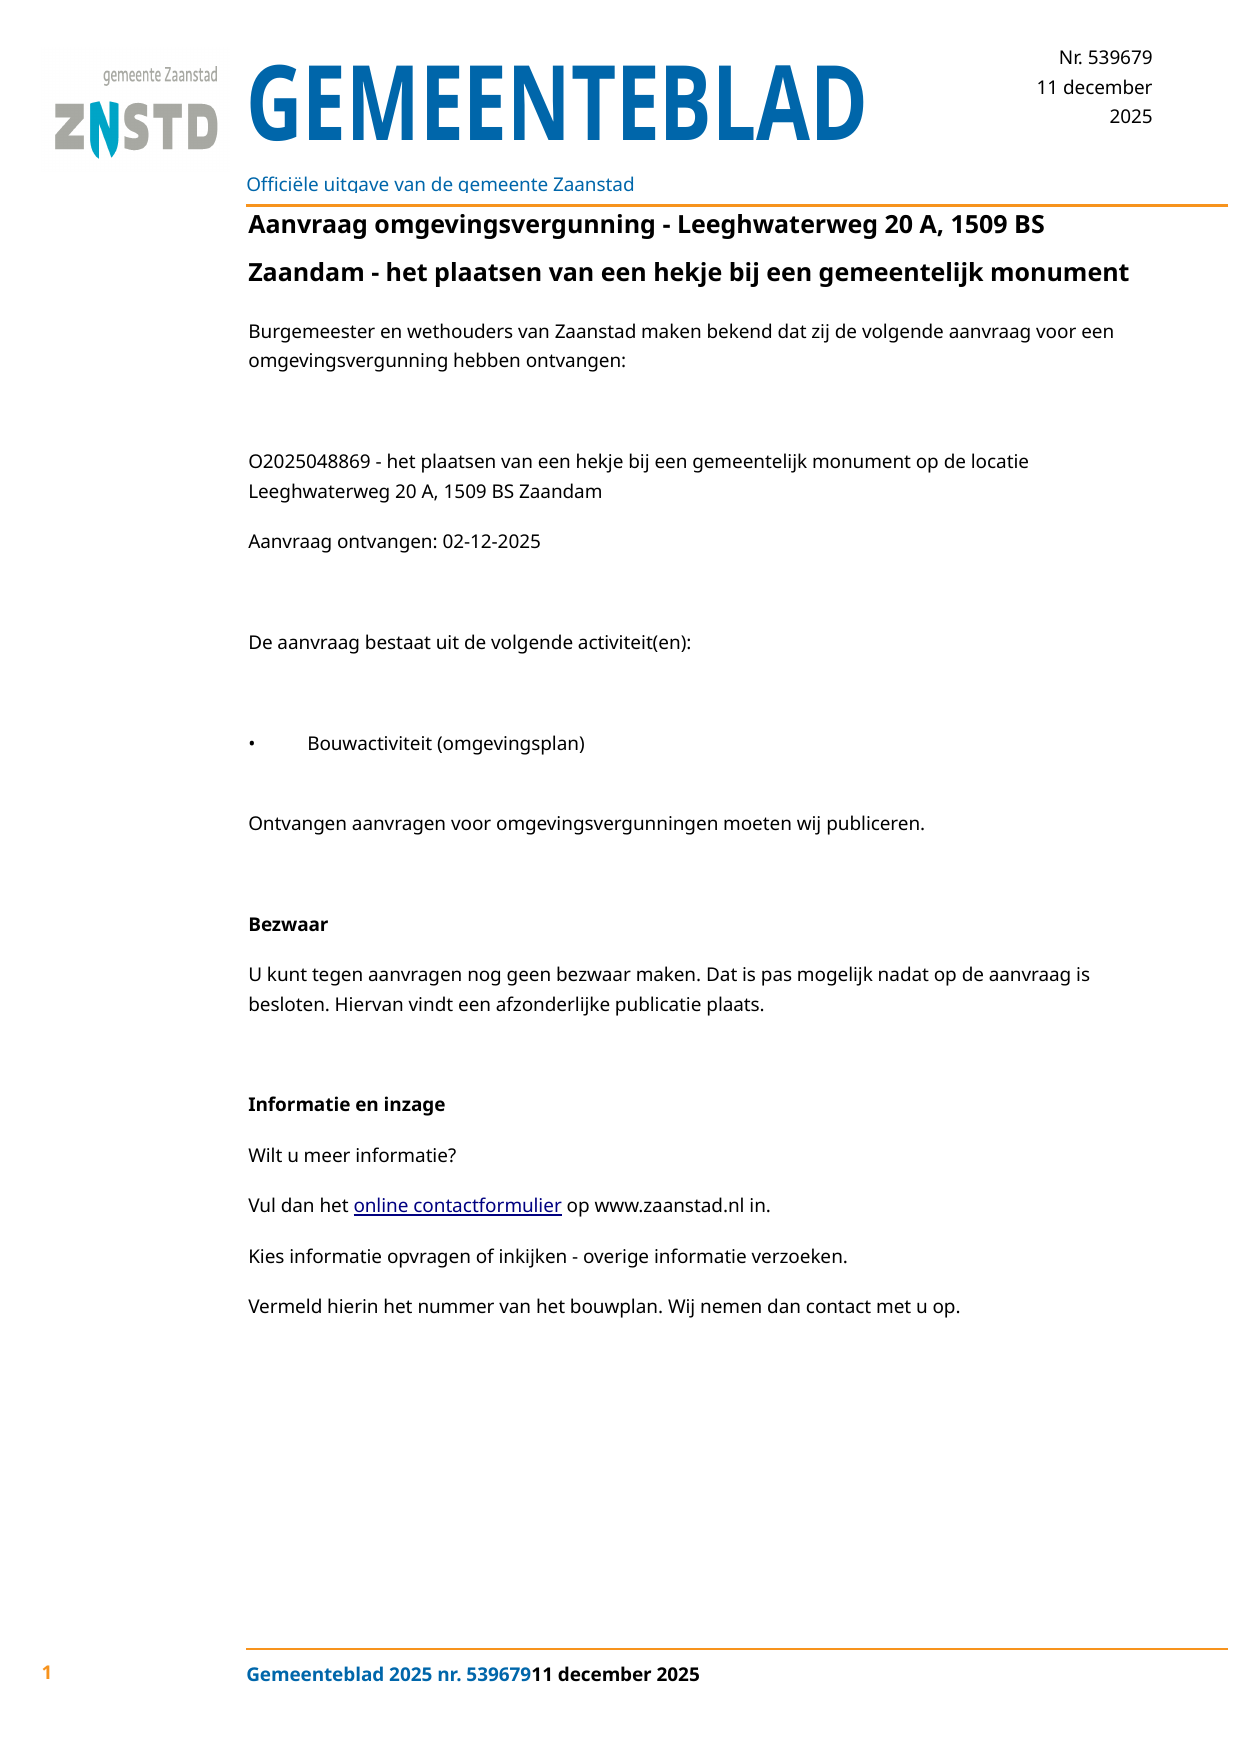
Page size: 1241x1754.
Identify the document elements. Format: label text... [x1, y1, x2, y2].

picture [41, 47, 231, 172]
text Kies informatie opvragen of inkijken - overige informatie verzoeken. [248, 1243, 1152, 1269]
text O2025048869 - het plaatsen van een hekje bij een gemeentelijk monument op de locatie Leeghwaterweg 20 A, 1509 BS Zaandam [248, 448, 1152, 504]
text Aanvraag omgevingsvergunning - Leeghwaterweg 20 A, 1509 BS Zaandam - het plaatsen van een hekje bij een gemeentelijk monument [248, 207, 1152, 288]
text De aanvraag bestaat uit de volgende activiteit(en): [248, 629, 1152, 655]
text Ontvangen aanvragen voor omgevingsvergunningen moeten wij publiceren. [248, 810, 1152, 836]
text Bezwaar [248, 911, 1152, 937]
text U kunt tegen aanvragen nog geen bezwaar maken. Dat is pas mogelijk nadat op de aanvraag is besloten. Hiervan vindt een afzonderlijke publicatie plaats. [248, 961, 1152, 1017]
text Burgemeester en wethouders van Zaanstad maken bekend dat zij de volgende aanvraag voor een omgevingsvergunning hebben ontvangen: [248, 318, 1152, 373]
text Aanvraag ontvangen: 02-12-2025 [248, 528, 1152, 554]
text Vul dan het online contactformulier op www.zaanstad.nl in. [248, 1192, 1152, 1218]
text Vermeld hierin het nummer van het bouwplan. Wij nemen dan contact met u op. [248, 1293, 1152, 1319]
text Wilt u meer informatie? [248, 1142, 1152, 1168]
text Informatie en inzage [248, 1092, 1152, 1117]
list Bouwactiviteit (omgevingsplan) [248, 730, 1152, 756]
